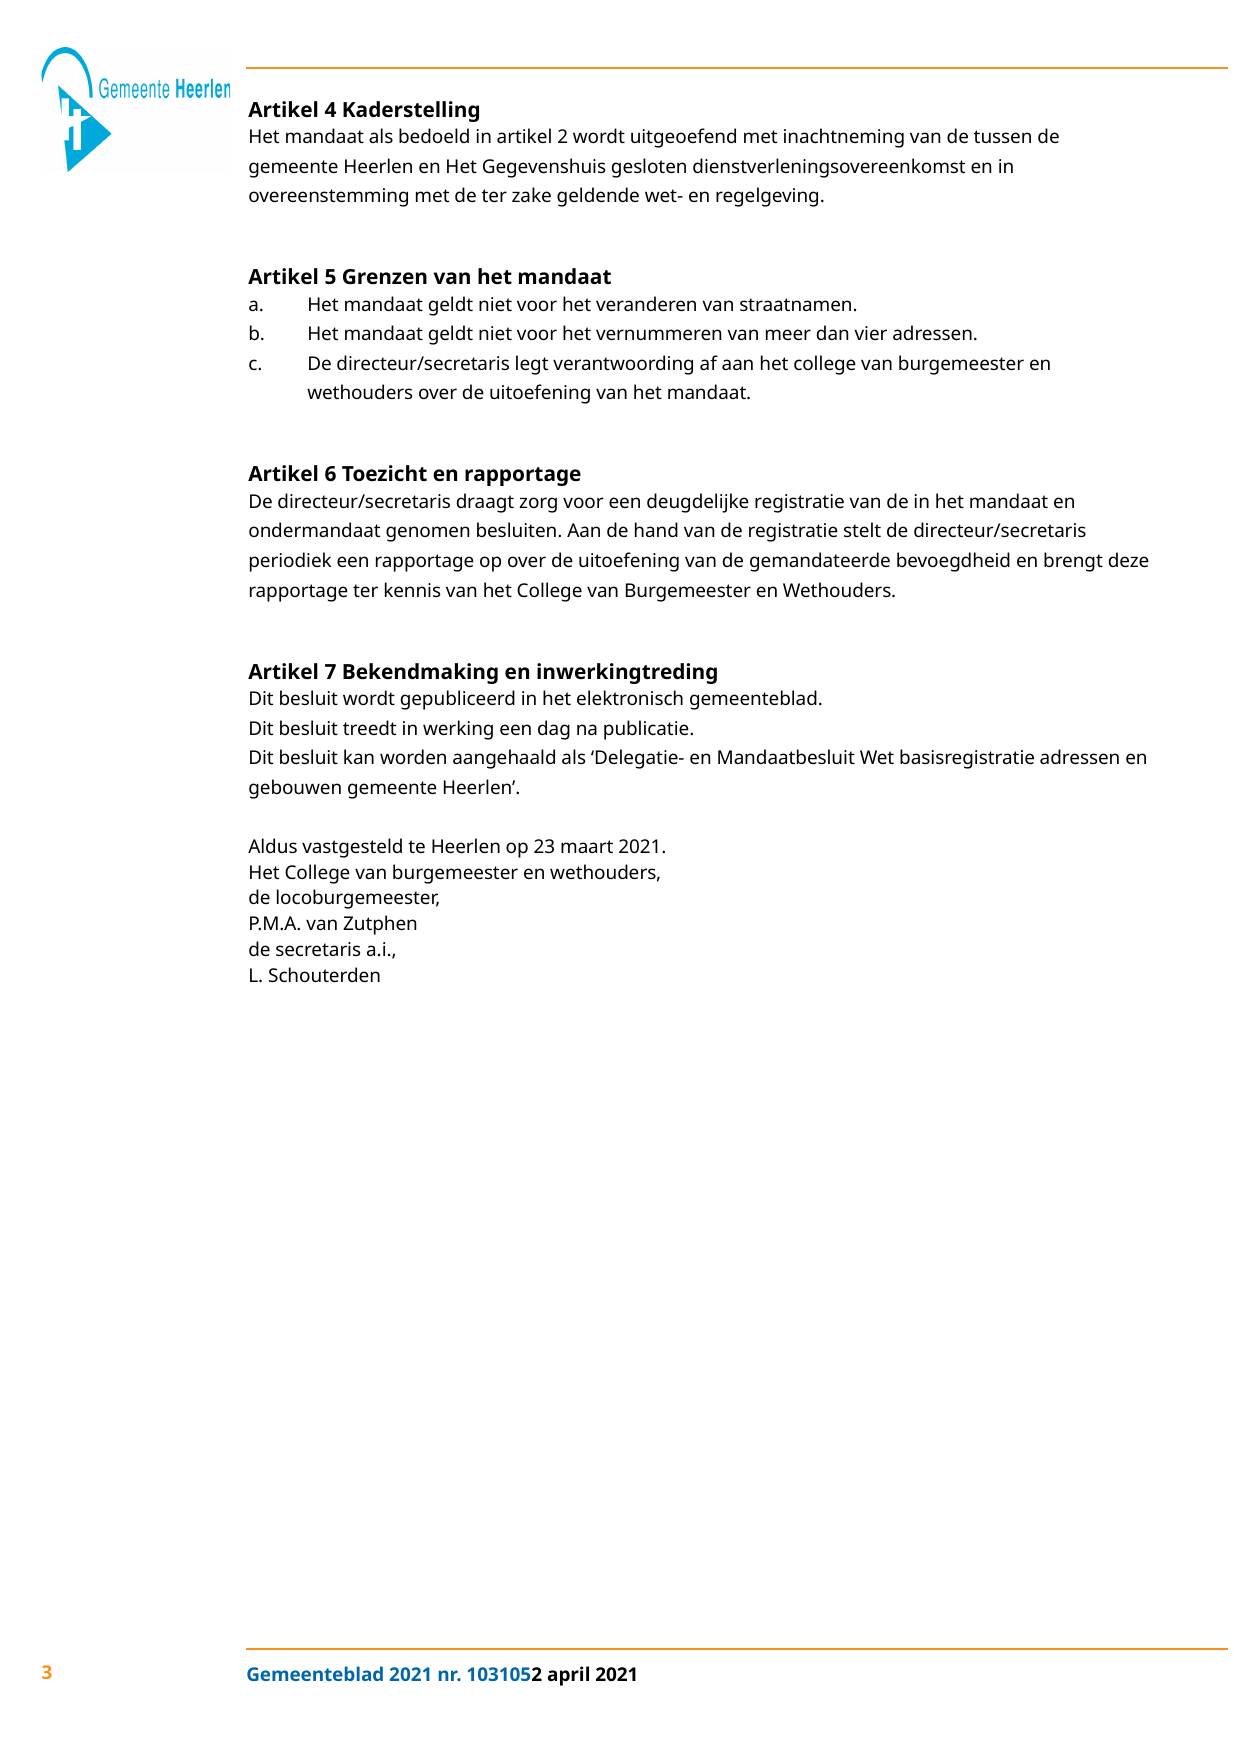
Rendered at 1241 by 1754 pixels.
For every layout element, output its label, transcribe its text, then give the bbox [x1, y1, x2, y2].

list Het mandaat geldt niet voor het vernummeren van meer dan vier adressen. [248, 320, 1152, 346]
list De directeur/secretaris legt verantwoording af aan het college van burgemeester en wethouders over de uitoefening van het mandaat. [248, 350, 1152, 405]
text De directeur/secretaris draagt zorg voor een deugdelijke registratie van de in het mandaat en ondermandaat genomen besluiten. Aan de hand van de registratie stelt de directeur/secretaris periodiek een rapportage op over de uitoefening van de gemandateerde bevoegdheid en brengt deze rapportage ter kennis van het College van Burgemeester en Wethouders. [248, 488, 1152, 602]
list Het mandaat geldt niet voor het veranderen van straatnamen. [248, 291, 1152, 317]
text de secretaris a.i., [248, 936, 1152, 962]
text Artikel 4 Kaderstelling [248, 95, 1152, 123]
picture [41, 47, 231, 172]
text Artikel 6 Toezicht en rapportage [248, 459, 1152, 488]
text Aldus vastgesteld te Heerlen op 23 maart 2021. [248, 833, 1152, 859]
picture [41, 47, 59, 70]
text de locoburgemeester, [248, 884, 1152, 910]
text P.M.A. van Zutphen [248, 910, 1152, 936]
text Het College van burgemeester en wethouders, [248, 859, 1152, 884]
text Artikel 7 Bekendmaking en inwerkingtreding [248, 657, 1152, 685]
text Dit besluit kan worden aangehaald als ‘Delegatie- en Mandaatbesluit Wet basisregistratie adressen en gebouwen gemeente Heerlen’. [248, 744, 1152, 800]
text L. Schouterden [248, 962, 1152, 987]
text Artikel 5 Grenzen van het mandaat [248, 262, 1152, 291]
text Dit besluit wordt gepubliceerd in het elektronisch gemeenteblad. [248, 685, 1152, 711]
text Het mandaat als bedoeld in artikel 2 wordt uitgeoefend met inachtneming van de tussen de gemeente Heerlen en Het Gegevenshuis gesloten dienstverleningsovereenkomst en in overeenstemming met de ter zake geldende wet- en regelgeving. [248, 123, 1152, 208]
text Dit besluit treedt in werking een dag na publicatie. [248, 715, 1152, 741]
